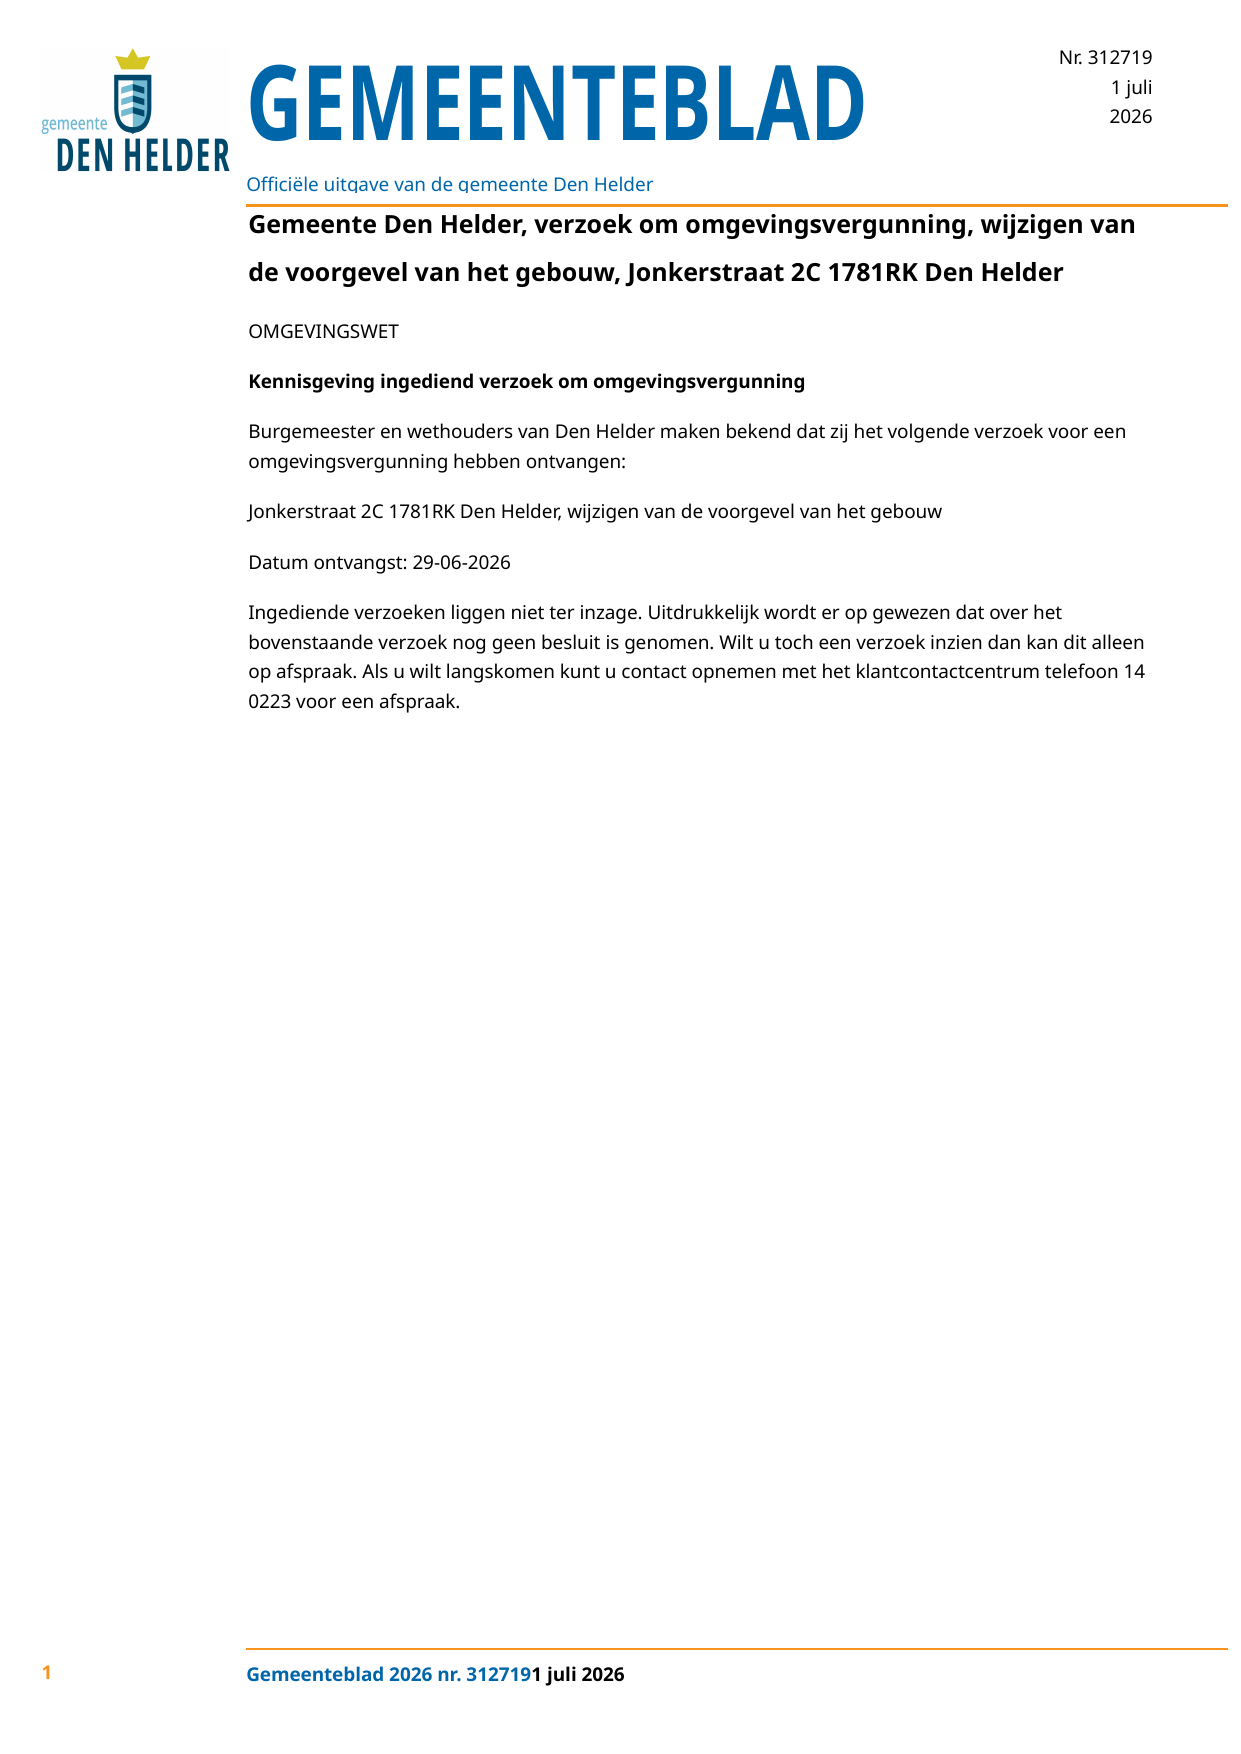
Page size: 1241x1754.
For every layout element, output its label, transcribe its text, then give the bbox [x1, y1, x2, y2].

text Gemeente Den Helder, verzoek om omgevingsvergunning, wijzigen van de voorgevel van het gebouw, Jonkerstraat 2C 1781RK Den Helder [248, 207, 1152, 288]
text Datum ontvangst: 29-06-2026 [248, 549, 1152, 575]
picture [41, 47, 231, 172]
picture [100, 154, 106, 172]
picture [220, 160, 224, 172]
picture [63, 144, 68, 165]
text Kennisgeving ingediend verzoek om omgevingsvergunning [248, 368, 1152, 394]
text Ingediende verzoeken liggen niet ter inzage. Uitdrukkelijk wordt er op gewezen dat over het bovenstaande verzoek nog geen besluit is genomen. Wilt u toch een verzoek inzien dan kan dit alleen op afspraak. Als u wilt langskomen kunt u contact opnemen met het klantcontactcentrum telefoon 14 0223 voor een afspraak. [248, 599, 1152, 714]
picture [182, 144, 187, 165]
text OMGEVINGSWET [248, 318, 1152, 344]
picture [130, 157, 135, 172]
text Burgemeester en wethouders van Den Helder maken bekend dat zij het volgende verzoek voor een omgevingsvergunning hebben ontvangen: [248, 419, 1152, 474]
text Jonkerstraat 2C 1781RK Den Helder, wijzigen van de voorgevel van het gebouw [248, 499, 1152, 524]
